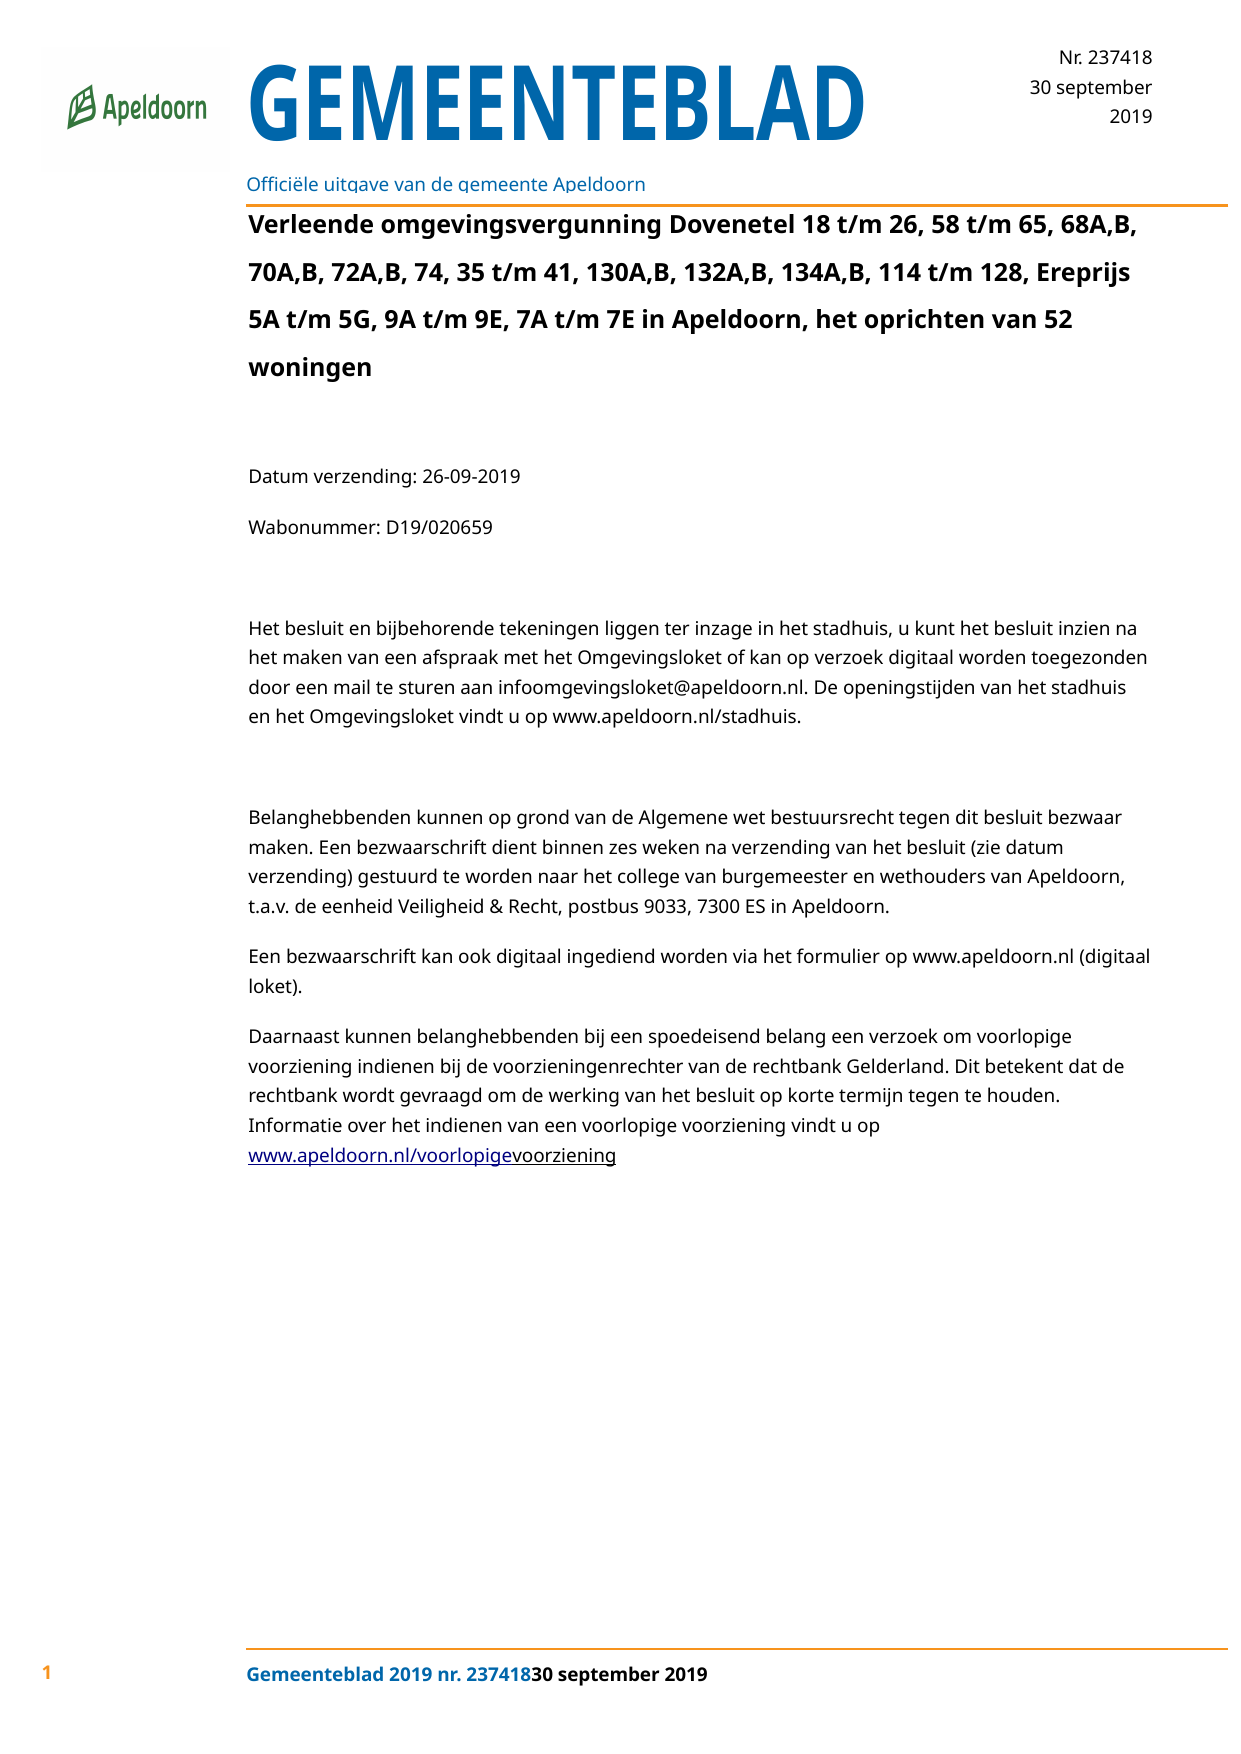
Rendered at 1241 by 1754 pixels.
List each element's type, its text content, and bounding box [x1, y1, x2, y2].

text Het besluit en bijbehorende tekeningen liggen ter inzage in het stadhuis, u kunt het besluit inzien na het maken van een afspraak met het Omgevingsloket of kan op verzoek digitaal worden toegezonden door een mail te sturen aan infoomgevingsloket@apeldoorn.nl. De openingstijden van het stadhuis en het Omgevingsloket vindt u op www.apeldoorn.nl/stadhuis. [248, 615, 1152, 729]
text Daarnaast kunnen belanghebbenden bij een spoedeisend belang een verzoek om voorlopige voorziening indienen bij de voorzieningenrechter van de rechtbank Gelderland. Dit betekent dat de rechtbank wordt gevraagd om de werking van het besluit op korte termijn tegen te houden. Informatie over het indienen van een voorlopige voorziening vindt u op www.apeldoorn.nl/voorlopigevoorziening [248, 1023, 1152, 1168]
text Datum verzending: 26-09-2019 [248, 463, 1152, 489]
picture [41, 47, 231, 172]
text Belanghebbenden kunnen op grond van de Algemene wet bestuursrecht tegen dit besluit bezwaar maken. Een bezwaarschrift dient binnen zes weken na verzending van het besluit (zie datum verzending) gestuurd te worden naar het college van burgemeester en wethouders van Apeldoorn, t.a.v. de eenheid Veiligheid & Recht, postbus 9033, 7300 ES in Apeldoorn. [248, 804, 1152, 919]
text Een bezwaarschrift kan ook digitaal ingediend worden via het formulier op www.apeldoorn.nl (digitaal loket). [248, 943, 1152, 999]
text Verleende omgevingsvergunning Dovenetel 18 t/m 26, 58 t/m 65, 68A,B, 70A,B, 72A,B, 74, 35 t/m 41, 130A,B, 132A,B, 134A,B, 114 t/m 128, Ereprijs 5A t/m 5G, 9A t/m 9E, 7A t/m 7E in Apeldoorn, het oprichten van 52 woningen [248, 207, 1152, 384]
text Wabonummer: D19/020659 [248, 514, 1152, 540]
